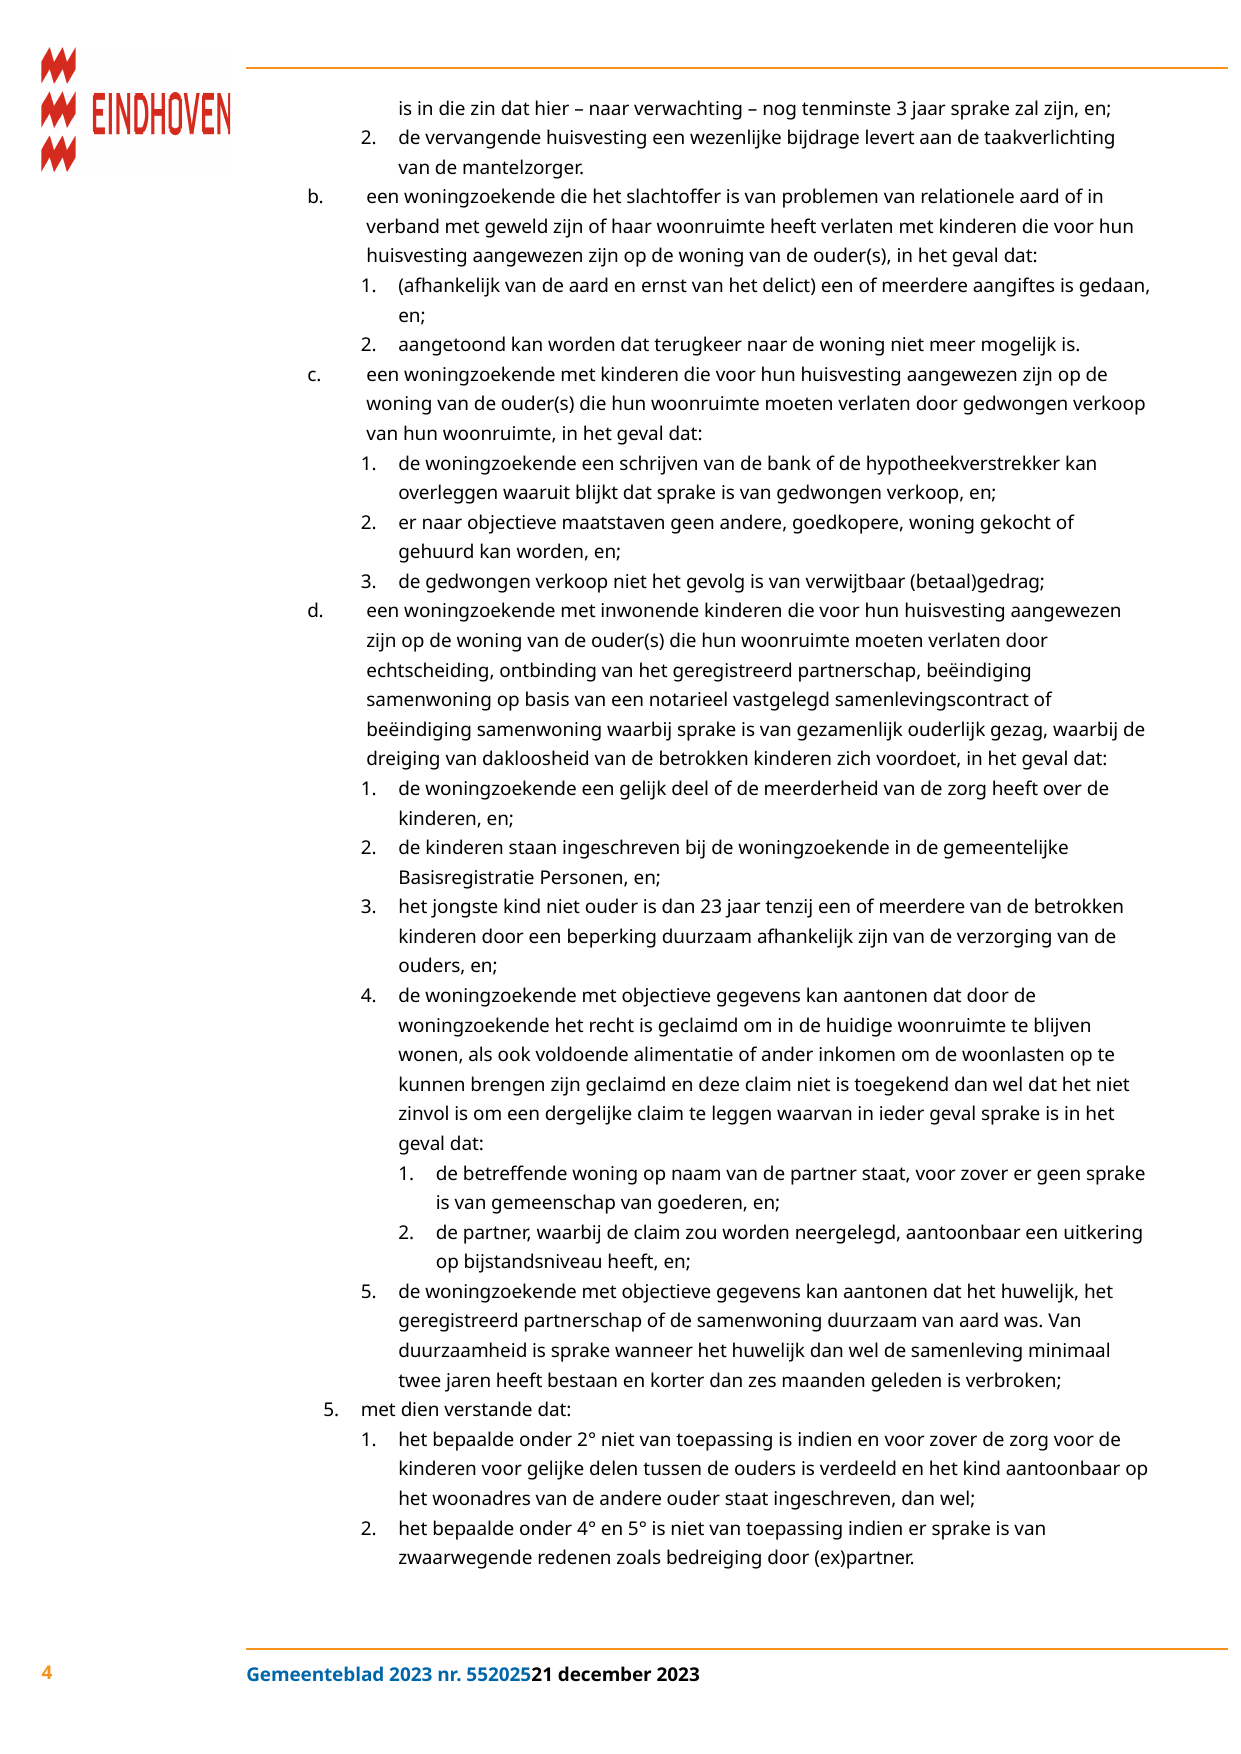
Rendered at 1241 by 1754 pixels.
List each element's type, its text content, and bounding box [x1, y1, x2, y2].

list het jongste kind niet ouder is dan 23 jaar tenzij een of meerdere van de betrokken kinderen door een beperking duurzaam afhankelijk zijn van de verzorging van de ouders, en; [361, 893, 1152, 978]
list de kinderen staan ingeschreven bij de woningzoekende in de gemeentelijke Basisregistratie Personen, en; [361, 834, 1152, 890]
list het bepaalde onder 4° en 5° is niet van toepassing indien er sprake is van zwaarwegende redenen zoals bedreiging door (ex)partner. [361, 1515, 1152, 1570]
list de gedwongen verkoop niet het gevolg is van verwijtbaar (betaal)gedrag; [361, 568, 1152, 594]
list een woningzoekende met kinderen die voor hun huisvesting aangewezen zijn op de woning van de ouder(s) die hun woonruimte moeten verlaten door gedwongen verkoop van hun woonruimte, in het geval dat: [307, 361, 1152, 446]
list de woningzoekende met objectieve gegevens kan aantonen dat het huwelijk, het geregistreerd partnerschap of de samenwoning duurzaam van aard was. Van duurzaamheid is sprake wanneer het huwelijk dan wel de samenleving minimaal twee jaren heeft bestaan en korter dan zes maanden geleden is verbroken; [361, 1278, 1152, 1393]
list de vervangende huisvesting een wezenlijke bijdrage levert aan de taakverlichting van de mantelzorger. [361, 124, 1152, 180]
list er naar objectieve maatstaven geen andere, goedkopere, woning gekocht of gehuurd kan worden, en; [361, 509, 1152, 564]
list met dien verstande dat: [323, 1396, 1152, 1422]
list aangetoond kan worden dat terugkeer naar de woning niet meer mogelijk is. [361, 331, 1152, 357]
list het bepaalde onder 2° niet van toepassing is indien en voor zover de zorg voor de kinderen voor gelijke delen tussen de ouders is verdeeld en het kind aantoonbaar op het woonadres van de andere ouder staat ingeschreven, dan wel; [361, 1426, 1152, 1511]
list de partner, waarbij de claim zou worden neergelegd, aantoonbaar een uitkering op bijstandsniveau heeft, en; [398, 1219, 1152, 1274]
list is in die zin dat hier – naar verwachting – nog tenminste 3 jaar sprake zal zijn, en; [361, 95, 1152, 121]
list de betreffende woning op naam van de partner staat, voor zover er geen sprake is van gemeenschap van goederen, en; [398, 1160, 1152, 1215]
list (afhankelijk van de aard en ernst van het delict) een of meerdere aangiftes is gedaan, en; [361, 272, 1152, 328]
list de woningzoekende een schrijven van de bank of de hypotheekverstrekker kan overleggen waaruit blijkt dat sprake is van gedwongen verkoop, en; [361, 450, 1152, 505]
list een woningzoekende met inwonende kinderen die voor hun huisvesting aangewezen zijn op de woning van de ouder(s) die hun woonruimte moeten verlaten door echtscheiding, ontbinding van het geregistreerd partnerschap, beëindiging samenwoning op basis van een notarieel vastgelegd samenlevingscontract of beëindiging samenwoning waarbij sprake is van gezamenlijk ouderlijk gezag, waarbij de dreiging van dakloosheid van de betrokken kinderen zich voordoet, in het geval dat: [307, 598, 1152, 771]
picture [41, 47, 231, 172]
list de woningzoekende een gelijk deel of de meerderheid van de zorg heeft over de kinderen, en; [361, 775, 1152, 831]
list een woningzoekende die het slachtoffer is van problemen van relationele aard of in verband met geweld zijn of haar woonruimte heeft verlaten met kinderen die voor hun huisvesting aangewezen zijn op de woning van de ouder(s), in het geval dat: [307, 183, 1152, 268]
list de woningzoekende met objectieve gegevens kan aantonen dat door de woningzoekende het recht is geclaimd om in de huidige woonruimte te blijven wonen, als ook voldoende alimentatie of ander inkomen om de woonlasten op te kunnen brengen zijn geclaimd en deze claim niet is toegekend dan wel dat het niet zinvol is om een dergelijke claim te leggen waarvan in ieder geval sprake is in het geval dat: [361, 982, 1152, 1156]
